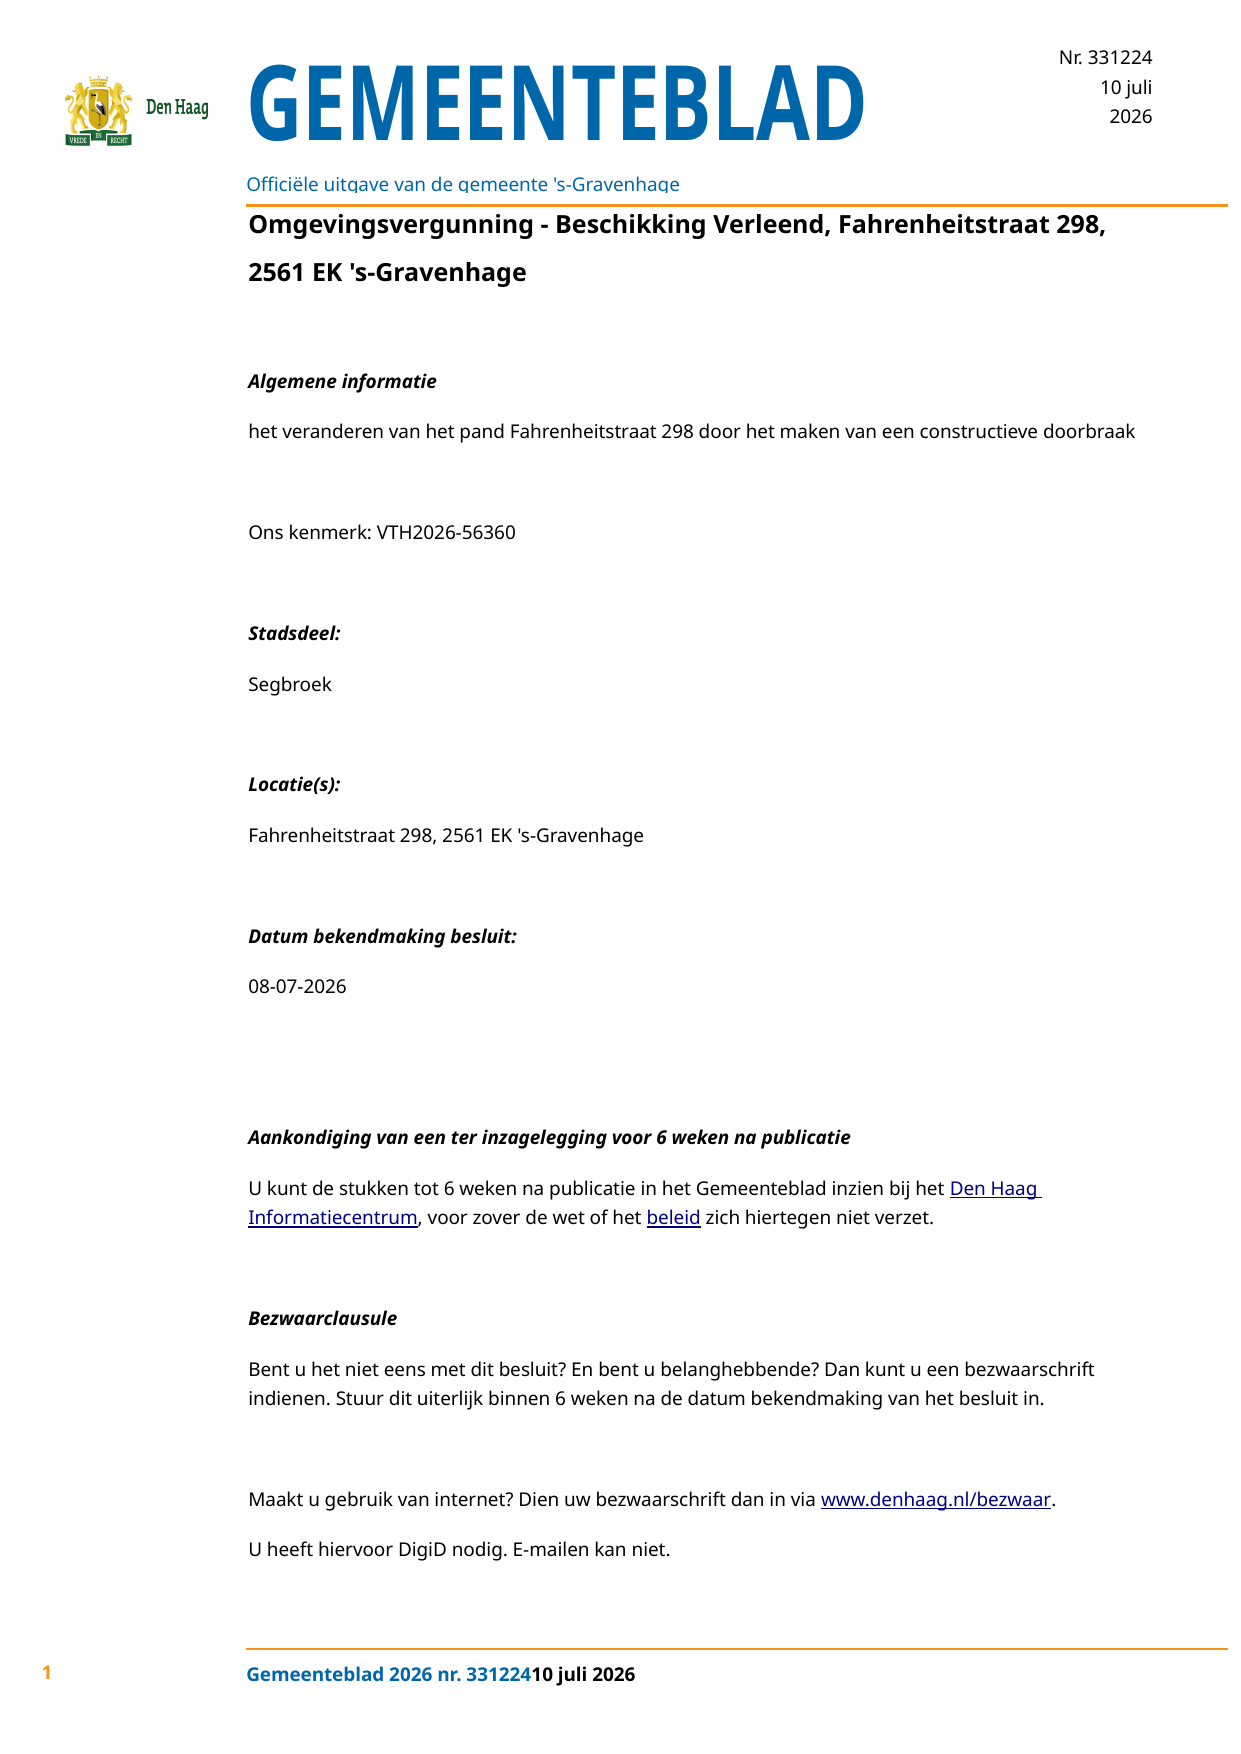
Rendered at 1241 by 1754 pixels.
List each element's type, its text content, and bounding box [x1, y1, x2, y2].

text Locatie(s): [248, 772, 1152, 797]
text Bezwaarclausule [248, 1305, 1152, 1331]
text Maakt u gebruik van internet? Dien uw bezwaarschrift dan in via www.denhaag.nl/bezwaar. [248, 1486, 1152, 1512]
text Datum bekendmaking besluit: [248, 923, 1152, 949]
text Fahrenheitstraat 298, 2561 EK 's-Gravenhage [248, 822, 1152, 848]
text Segbroek [248, 671, 1152, 697]
text Omgevingsvergunning - Beschikking Verleend, Fahrenheitstraat 298, 2561 EK 's-Gravenhage [248, 207, 1152, 288]
text Bent u het niet eens met dit besluit? En bent u belanghebbende? Dan kunt u een bezwaarschrift indienen. Stuur dit uiterlijk binnen 6 weken na de datum bekendmaking van het besluit in. [248, 1356, 1152, 1411]
text Stadsdeel: [248, 620, 1152, 646]
text Ons kenmerk: VTH2026-56360 [248, 519, 1152, 545]
text 08-07-2026 [248, 973, 1152, 999]
text Algemene informatie [248, 368, 1152, 394]
text het veranderen van het pand Fahrenheitstraat 298 door het maken van een constructieve doorbraak [248, 419, 1152, 444]
picture [41, 47, 231, 172]
text U kunt de stukken tot 6 weken na publicatie in het Gemeenteblad inzien bij het Den Haag Informatiecentrum, voor zover de wet of het beleid zich hiertegen niet verzet. [248, 1175, 1152, 1230]
text U heeft hiervoor DigiD nodig. E-mailen kan niet. [248, 1537, 1152, 1562]
text Aankondiging van een ter inzagelegging voor 6 weken na publicatie [248, 1124, 1152, 1150]
